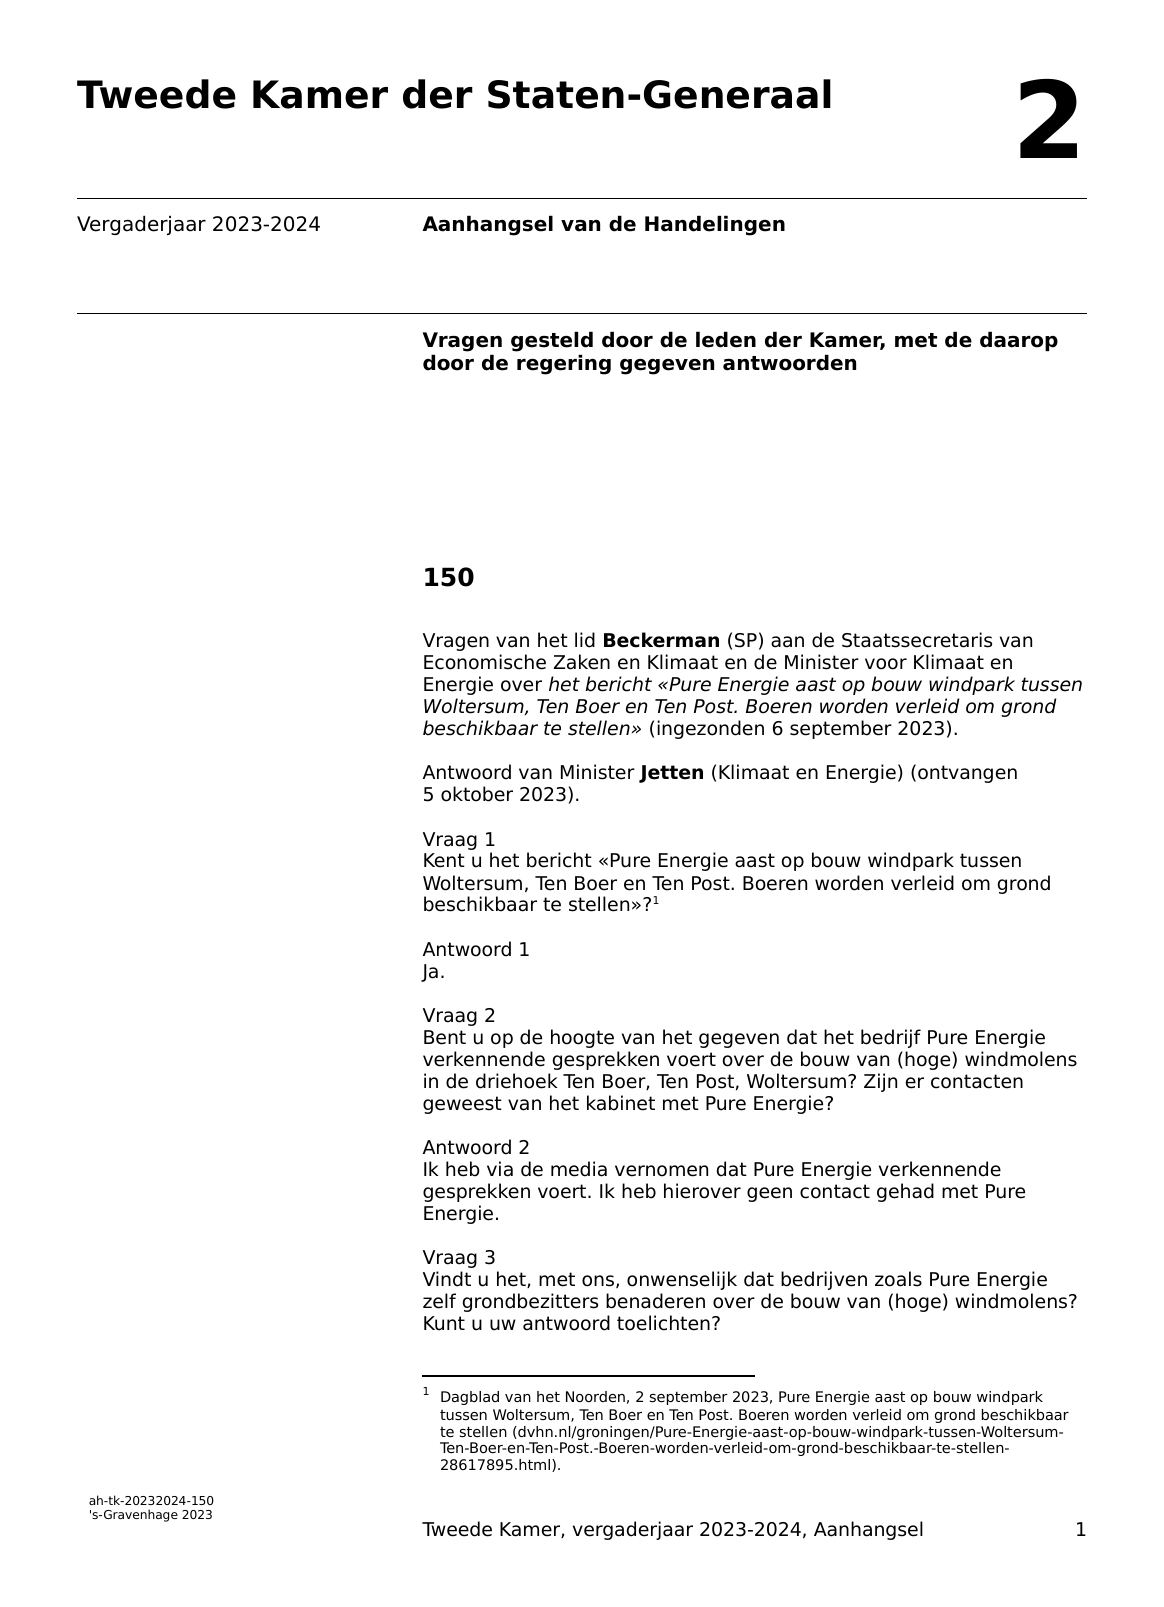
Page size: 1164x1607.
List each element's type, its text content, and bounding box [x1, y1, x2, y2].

text Vindt u het, met ons, onwenselijk dat bedrijven zoals Pure Energie zelf grondbezitters benaderen over de bouw van (hoge) windmolens? Kunt u uw antwoord toelichten? [422, 1269, 1087, 1335]
text Kent u het bericht «Pure Energie aast op bouw windpark tussen Woltersum, Ten Boer en Ten Post. Boeren worden verleid om grond beschikbaar te stellen»? [422, 850, 1087, 916]
table_cell Vragen gesteld door de leden der Kamer, met de daarop door de regering gegeven antwoorden [422, 314, 1087, 375]
text Antwoord 2 [422, 1137, 1087, 1159]
text Bent u op de hoogte van het gegeven dat het bedrijf Pure Energie verkennende gesprekken voert over de bouw van (hoge) windmolens in de driehoek Ten Boer, Ten Post, Woltersum? Zijn er contacten geweest van het kabinet met Pure Energie? [422, 1027, 1087, 1114]
text Antwoord van Minister Jetten (Klimaat en Energie) (ontvangen 5 oktober 2023). [422, 762, 1087, 806]
text 's-Gravenhage 2023 [88, 1508, 323, 1522]
text Vraag 3 [422, 1247, 1087, 1269]
text Ja. [422, 961, 1087, 982]
table_header Tweede Kamer der Staten-Generaal [77, 59, 886, 198]
table_cell Aanhangsel van de Handelingen [422, 199, 1087, 313]
text Vragen van het lid Beckerman (SP) aan de Staatssecretaris van Economische Zaken en Klimaat en de Minister voor Klimaat en Energie over het bericht «Pure Energie aast op bouw windpark tussen Woltersum, Ten Boer en Ten Post. Boeren worden verleid om grond beschikbaar te stellen» (ingezonden 6 september 2023). [422, 630, 1087, 740]
text 150 [422, 563, 1087, 592]
text ah-tk-20232024-150 [88, 1494, 323, 1508]
text Vraag 2 [422, 1005, 1087, 1027]
text Dagblad van het Noorden, 2 september 2023, Pure Energie aast op bouw windpark tussen Woltersum, Ten Boer en Ten Post. Boeren worden verleid om grond beschikbaar te stellen (dvhn.nl/groningen/Pure-Energie-aast-op-bouw-windpark-tussen-Woltersum-Ten-Boer-en-Ten-Post.-Boeren-worden-verleid-om-grond-beschikbaar-te-stellen-28617895.html). [422, 1385, 1087, 1474]
table_header 2 [886, 59, 1087, 198]
text Antwoord 1 [422, 938, 1087, 961]
text Ik heb via de media vernomen dat Pure Energie verkennende gesprekken voert. Ik heb hierover geen contact gehad met Pure Energie. [422, 1159, 1087, 1225]
text Vraag 1 [422, 828, 1087, 850]
table_cell [77, 314, 422, 375]
table_cell Vergaderjaar 2023-2024 [77, 199, 422, 313]
